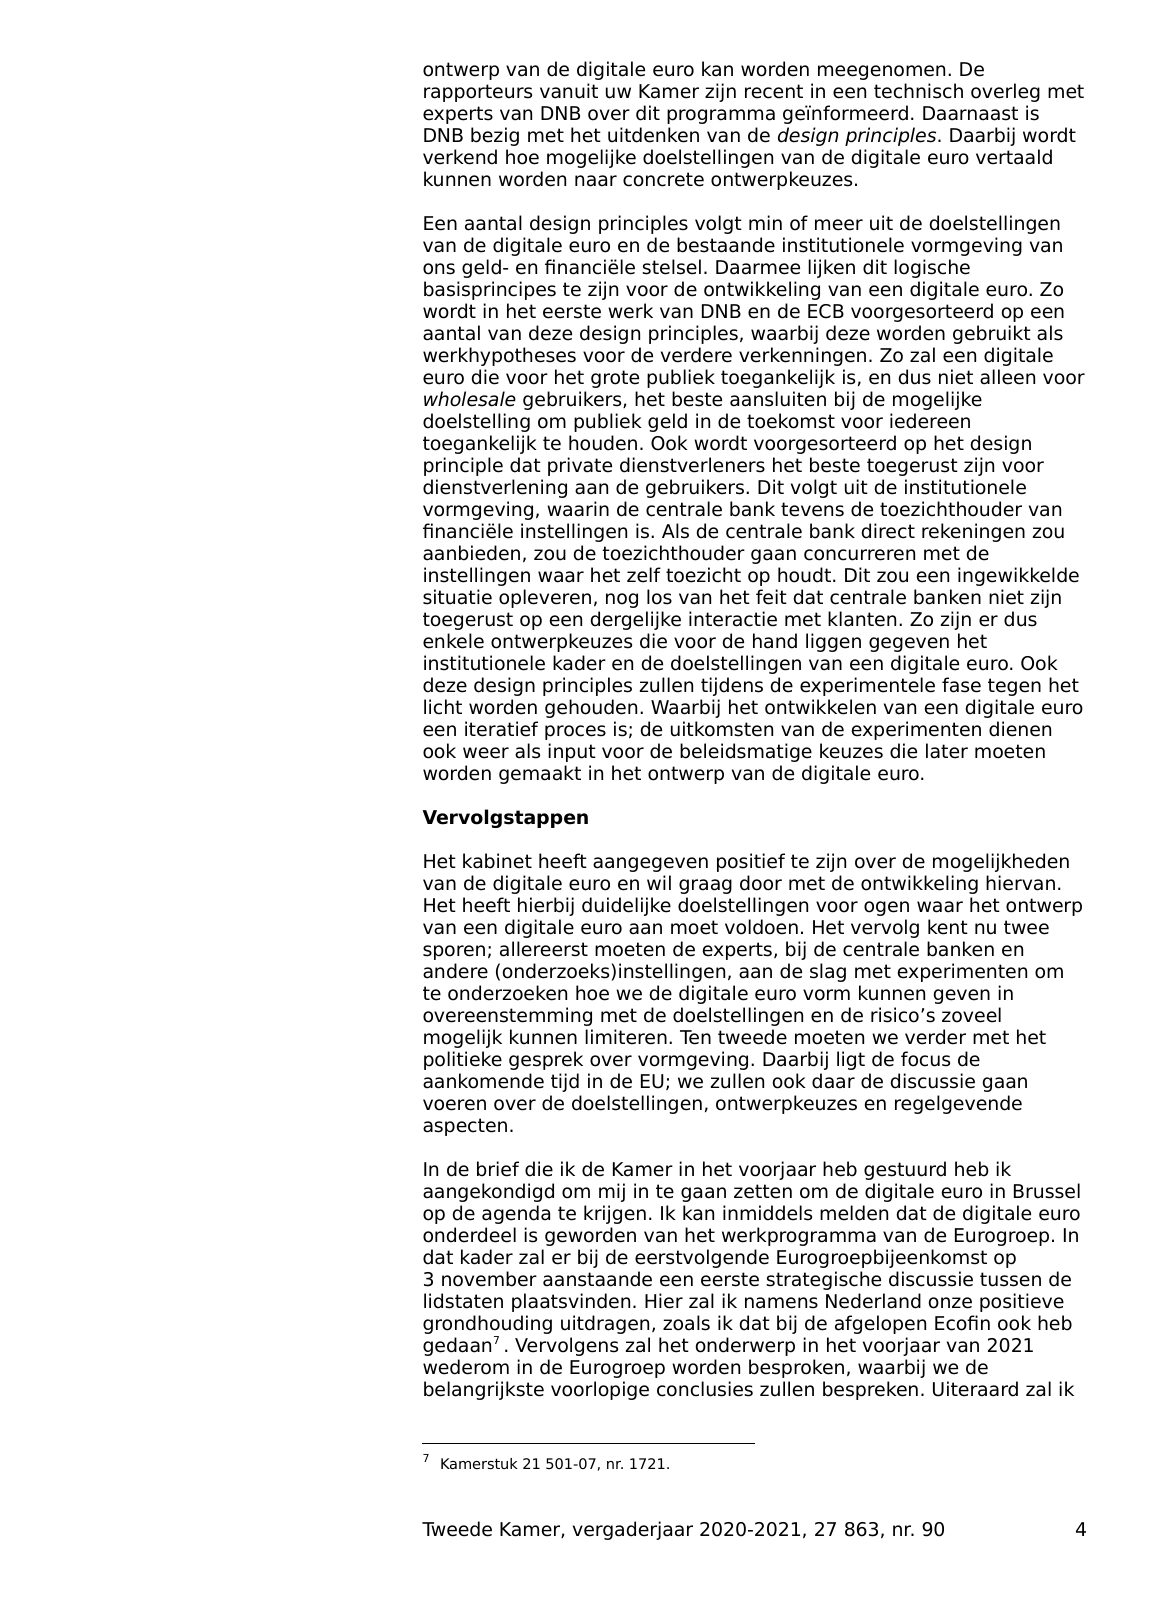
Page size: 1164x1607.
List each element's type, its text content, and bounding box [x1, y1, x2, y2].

text In de brief die ik de Kamer in het voorjaar heb gestuurd heb ik aangekondigd om mij in te gaan zetten om de digitale euro in Brussel op de agenda te krijgen. Ik kan inmiddels melden dat de digitale euro onderdeel is geworden van het werkprogramma van de Eurogroep. In dat kader zal er bij de eerstvolgende Eurogroepbijeenkomst op 3 november aanstaande een eerste strategische discussie tussen de lidstaten plaatsvinden. Hier zal ik namens Nederland onze positieve grondhouding uitdragen, zoals ik dat bij de afgelopen Ecofin ook heb gedaan. Vervolgens zal het onderwerp in het voorjaar van 2021 wederom in de Eurogroep worden besproken, waarbij we de belangrijkste voorlopige conclusies zullen bespreken. Uiteraard zal ik [422, 1159, 1087, 1401]
text ontwerp van de digitale euro kan worden meegenomen. De rapporteurs vanuit uw Kamer zijn recent in een technisch overleg met experts van DNB over dit programma geïnformeerd. Daarnaast is DNB bezig met het uitdenken van de design principles. Daarbij wordt verkend hoe mogelijke doelstellingen van de digitale euro vertaald kunnen worden naar concrete ontwerpkeuzes. [422, 59, 1087, 191]
text Het kabinet heeft aangegeven positief te zijn over de mogelijkheden van de digitale euro en wil graag door met de ontwikkeling hiervan. Het heeft hierbij duidelijke doelstellingen voor ogen waar het ontwerp van een digitale euro aan moet voldoen. Het vervolg kent nu twee sporen; allereerst moeten de experts, bij de centrale banken en andere (onderzoeks)instellingen, aan de slag met experimenten om te onderzoeken hoe we de digitale euro vorm kunnen geven in overeenstemming met de doelstellingen en de risico’s zoveel mogelijk kunnen limiteren. Ten tweede moeten we verder met het politieke gesprek over vormgeving. Daarbij ligt de focus de aankomende tijd in de EU; we zullen ook daar de discussie gaan voeren over de doelstellingen, ontwerpkeuzes en regelgevende aspecten. [422, 851, 1087, 1137]
text Een aantal design principles volgt min of meer uit de doelstellingen van de digitale euro en de bestaande institutionele vormgeving van ons geld- en financiële stelsel. Daarmee lijken dit logische basisprincipes te zijn voor de ontwikkeling van een digitale euro. Zo wordt in het eerste werk van DNB en de ECB voorgesorteerd op een aantal van deze design principles, waarbij deze worden gebruikt als werkhypotheses voor de verdere verkenningen. Zo zal een digitale euro die voor het grote publiek toegankelijk is, en dus niet alleen voor wholesale gebruikers, het beste aansluiten bij de mogelijke doelstelling om publiek geld in de toekomst voor iedereen toegankelijk te houden. Ook wordt voorgesorteerd op het design principle dat private dienstverleners het beste toegerust zijn voor dienstverlening aan de gebruikers. Dit volgt uit de institutionele vormgeving, waarin de centrale bank tevens de toezichthouder van financiële instellingen is. Als de centrale bank direct rekeningen zou aanbieden, zou de toezichthouder gaan concurreren met de instellingen waar het zelf toezicht op houdt. Dit zou een ingewikkelde situatie opleveren, nog los van het feit dat centrale banken niet zijn toegerust op een dergelijke interactie met klanten. Zo zijn er dus enkele ontwerpkeuzes die voor de hand liggen gegeven het institutionele kader en de doelstellingen van een digitale euro. Ook deze design principles zullen tijdens de experimentele fase tegen het licht worden gehouden. Waarbij het ontwikkelen van een digitale euro een iteratief proces is; de uitkomsten van de experimenten dienen ook weer als input voor de beleidsmatige keuzes die later moeten worden gemaakt in het ontwerp van de digitale euro. [422, 213, 1087, 784]
subtitle Vervolgstappen [422, 807, 1087, 829]
text Kamerstuk 21 501-07, nr. 1721. [422, 1452, 1087, 1474]
